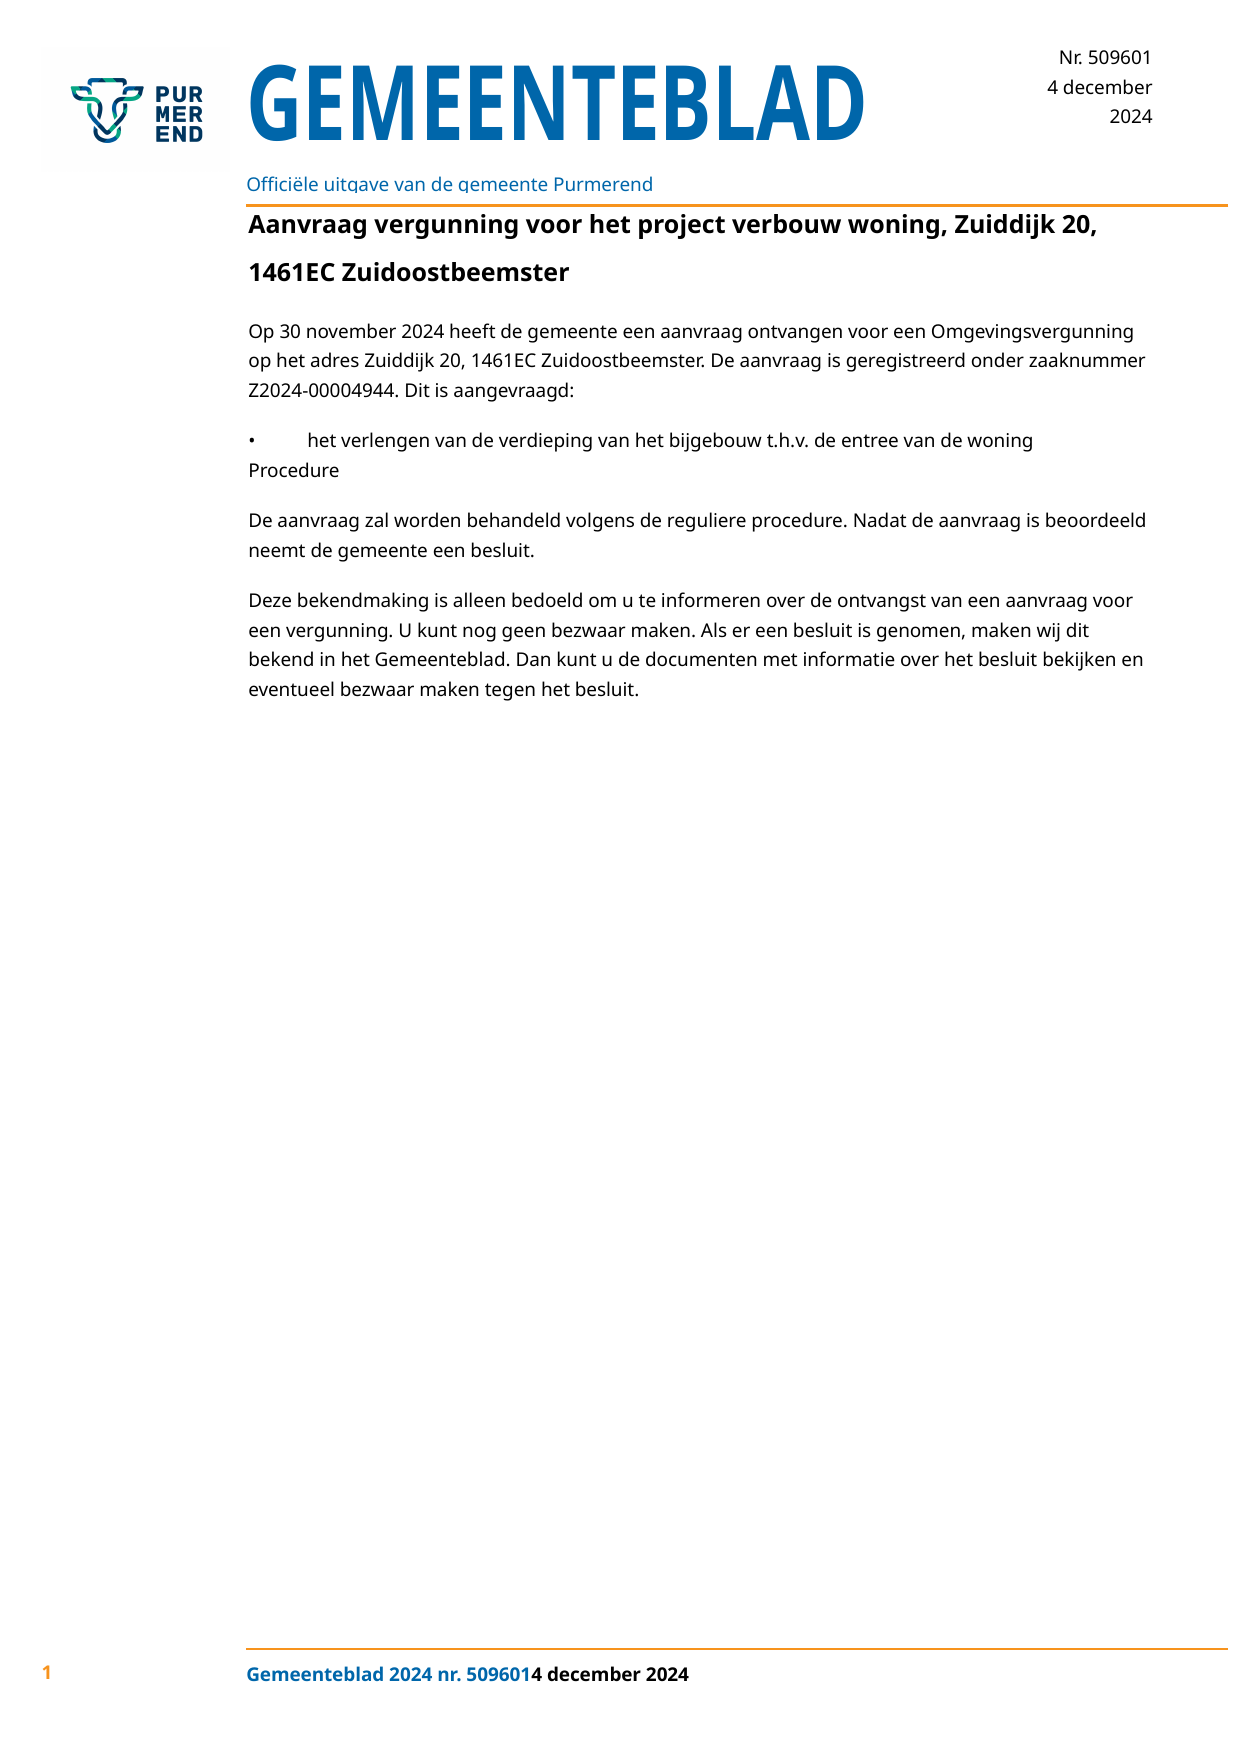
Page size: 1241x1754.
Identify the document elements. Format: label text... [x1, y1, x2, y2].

list het verlengen van de verdieping van het bijgebouw t.h.v. de entree van de woning [248, 427, 1152, 453]
text Op 30 november 2024 heeft de gemeente een aanvraag ontvangen voor een Omgevingsvergunning op het adres Zuiddijk 20, 1461EC Zuidoostbeemster. De aanvraag is geregistreerd onder zaaknummer Z2024-00004944. Dit is aangevraagd: [248, 318, 1152, 403]
text Procedure [248, 457, 1152, 483]
text Aanvraag vergunning voor het project verbouw woning, Zuiddijk 20, 1461EC Zuidoostbeemster [248, 207, 1152, 288]
text Deze bekendmaking is alleen bedoeld om u te informeren over de ontvangst van een aanvraag voor een vergunning. U kunt nog geen bezwaar maken. Als er een besluit is genomen, maken wij dit bekend in het Gemeenteblad. Dan kunt u de documenten met informatie over het besluit bekijken en eventueel bezwaar maken tegen het besluit. [248, 587, 1152, 702]
text De aanvraag zal worden behandeld volgens de reguliere procedure. Nadat de aanvraag is beoordeeld neemt de gemeente een besluit. [248, 507, 1152, 563]
picture [41, 47, 231, 172]
